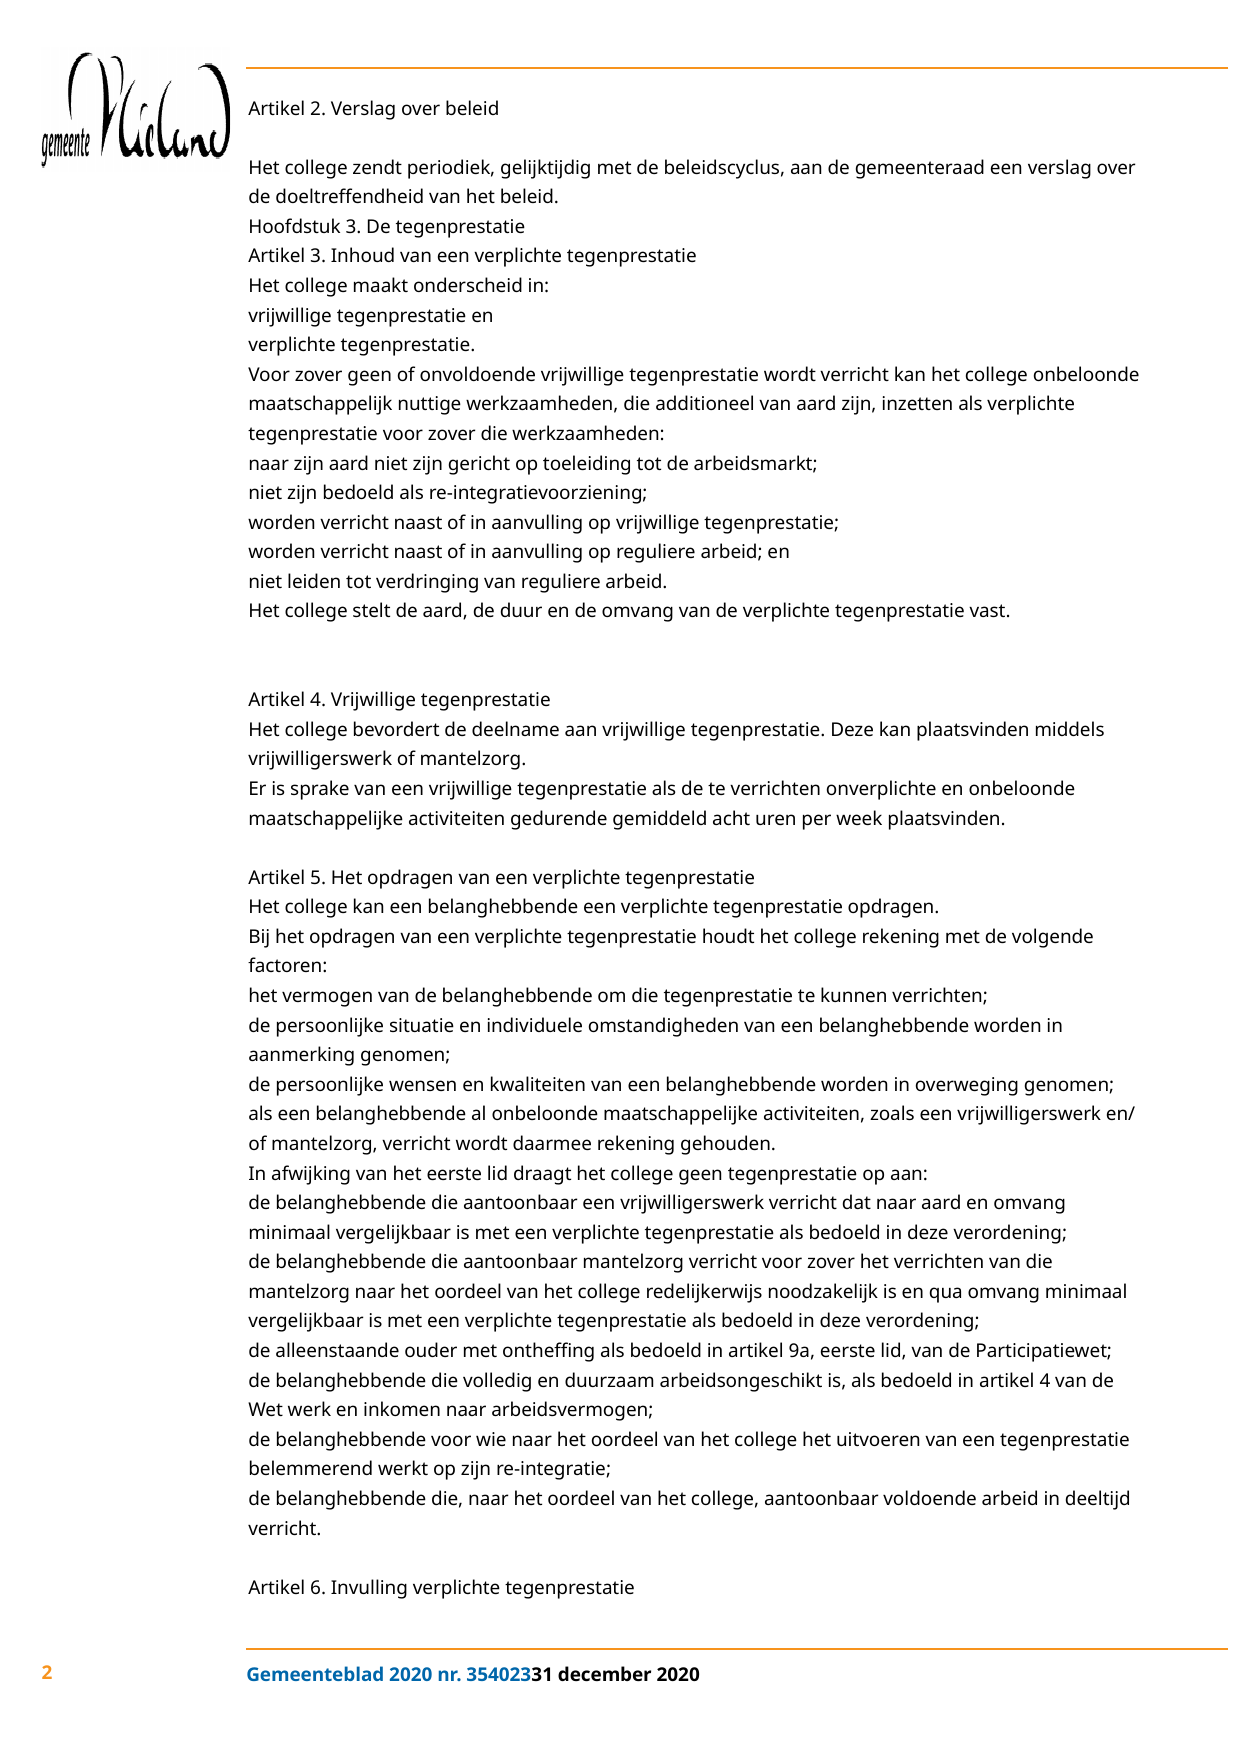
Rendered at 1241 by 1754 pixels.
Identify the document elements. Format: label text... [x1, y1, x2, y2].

text Artikel 3. Inhoud van een verplichte tegenprestatie [248, 243, 1152, 268]
text Artikel 6. Invulling verplichte tegenprestatie [248, 1574, 1152, 1600]
text Artikel 5. Het opdragen van een verplichte tegenprestatie [248, 864, 1152, 890]
text vrijwillige tegenprestatie en [248, 302, 1152, 328]
text Voor zover geen of onvoldoende vrijwillige tegenprestatie wordt verricht kan het college onbeloonde maatschappelijk nuttige werkzaamheden, die additioneel van aard zijn, inzetten als verplichte tegenprestatie voor zover die werkzaamheden: [248, 361, 1152, 446]
text Het college maakt onderscheid in: [248, 272, 1152, 298]
text de belanghebbende die aantoonbaar mantelzorg verricht voor zover het verrichten van die mantelzorg naar het oordeel van het college redelijkerwijs noodzakelijk is en qua omvang minimaal vergelijkbaar is met een verplichte tegenprestatie als bedoeld in deze verordening; [248, 1248, 1152, 1333]
text de belanghebbende voor wie naar het oordeel van het college het uitvoeren van een tegenprestatie belemmerend werkt op zijn re-integratie; [248, 1426, 1152, 1481]
text Hoofdstuk 3. De tegenprestatie [248, 213, 1152, 239]
text de alleenstaande ouder met ontheffing als bedoeld in artikel 9a, eerste lid, van de Participatiewet; [248, 1337, 1152, 1363]
text In afwijking van het eerste lid draagt het college geen tegenprestatie op aan: [248, 1160, 1152, 1186]
text Het college zendt periodiek, gelijktijdig met de beleidscyclus, aan de gemeenteraad een verslag over de doeltreffendheid van het beleid. [248, 154, 1152, 209]
text de belanghebbende die, naar het oordeel van het college, aantoonbaar voldoende arbeid in deeltijd verricht. [248, 1485, 1152, 1541]
text als een belanghebbende al onbeloonde maatschappelijke activiteiten, zoals een vrijwilligerswerk en/ of mantelzorg, verricht wordt daarmee rekening gehouden. [248, 1101, 1152, 1156]
text verplichte tegenprestatie. [248, 331, 1152, 357]
text de belanghebbende die volledig en duurzaam arbeidsongeschikt is, als bedoeld in artikel 4 van de Wet werk en inkomen naar arbeidsvermogen; [248, 1367, 1152, 1422]
text niet zijn bedoeld als re-integratievoorziening; [248, 479, 1152, 505]
text Bij het opdragen van een verplichte tegenprestatie houdt het college rekening met de volgende factoren: [248, 923, 1152, 978]
text Het college bevordert de deelname aan vrijwillige tegenprestatie. Deze kan plaatsvinden middels vrijwilligerswerk of mantelzorg. [248, 716, 1152, 771]
text de persoonlijke situatie en individuele omstandigheden van een belanghebbende worden in aanmerking genomen; [248, 1012, 1152, 1067]
text Artikel 2. Verslag over beleid [248, 95, 1152, 121]
text niet leiden tot verdringing van reguliere arbeid. [248, 568, 1152, 594]
text worden verricht naast of in aanvulling op reguliere arbeid; en [248, 538, 1152, 564]
text Artikel 4. Vrijwillige tegenprestatie [248, 686, 1152, 712]
text Het college stelt de aard, de duur en de omvang van de verplichte tegenprestatie vast. [248, 598, 1152, 623]
text naar zijn aard niet zijn gericht op toeleiding tot de arbeidsmarkt; [248, 450, 1152, 476]
text worden verricht naast of in aanvulling op vrijwillige tegenprestatie; [248, 509, 1152, 535]
text Er is sprake van een vrijwillige tegenprestatie als de te verrichten onverplichte en onbeloonde maatschappelijke activiteiten gedurende gemiddeld acht uren per week plaatsvinden. [248, 775, 1152, 831]
text de persoonlijke wensen en kwaliteiten van een belanghebbende worden in overweging genomen; [248, 1071, 1152, 1097]
text Het college kan een belanghebbende een verplichte tegenprestatie opdragen. [248, 893, 1152, 919]
text het vermogen van de belanghebbende om die tegenprestatie te kunnen verrichten; [248, 982, 1152, 1008]
text de belanghebbende die aantoonbaar een vrijwilligerswerk verricht dat naar aard en omvang minimaal vergelijkbaar is met een verplichte tegenprestatie als bedoeld in deze verordening; [248, 1189, 1152, 1245]
picture [41, 47, 231, 172]
